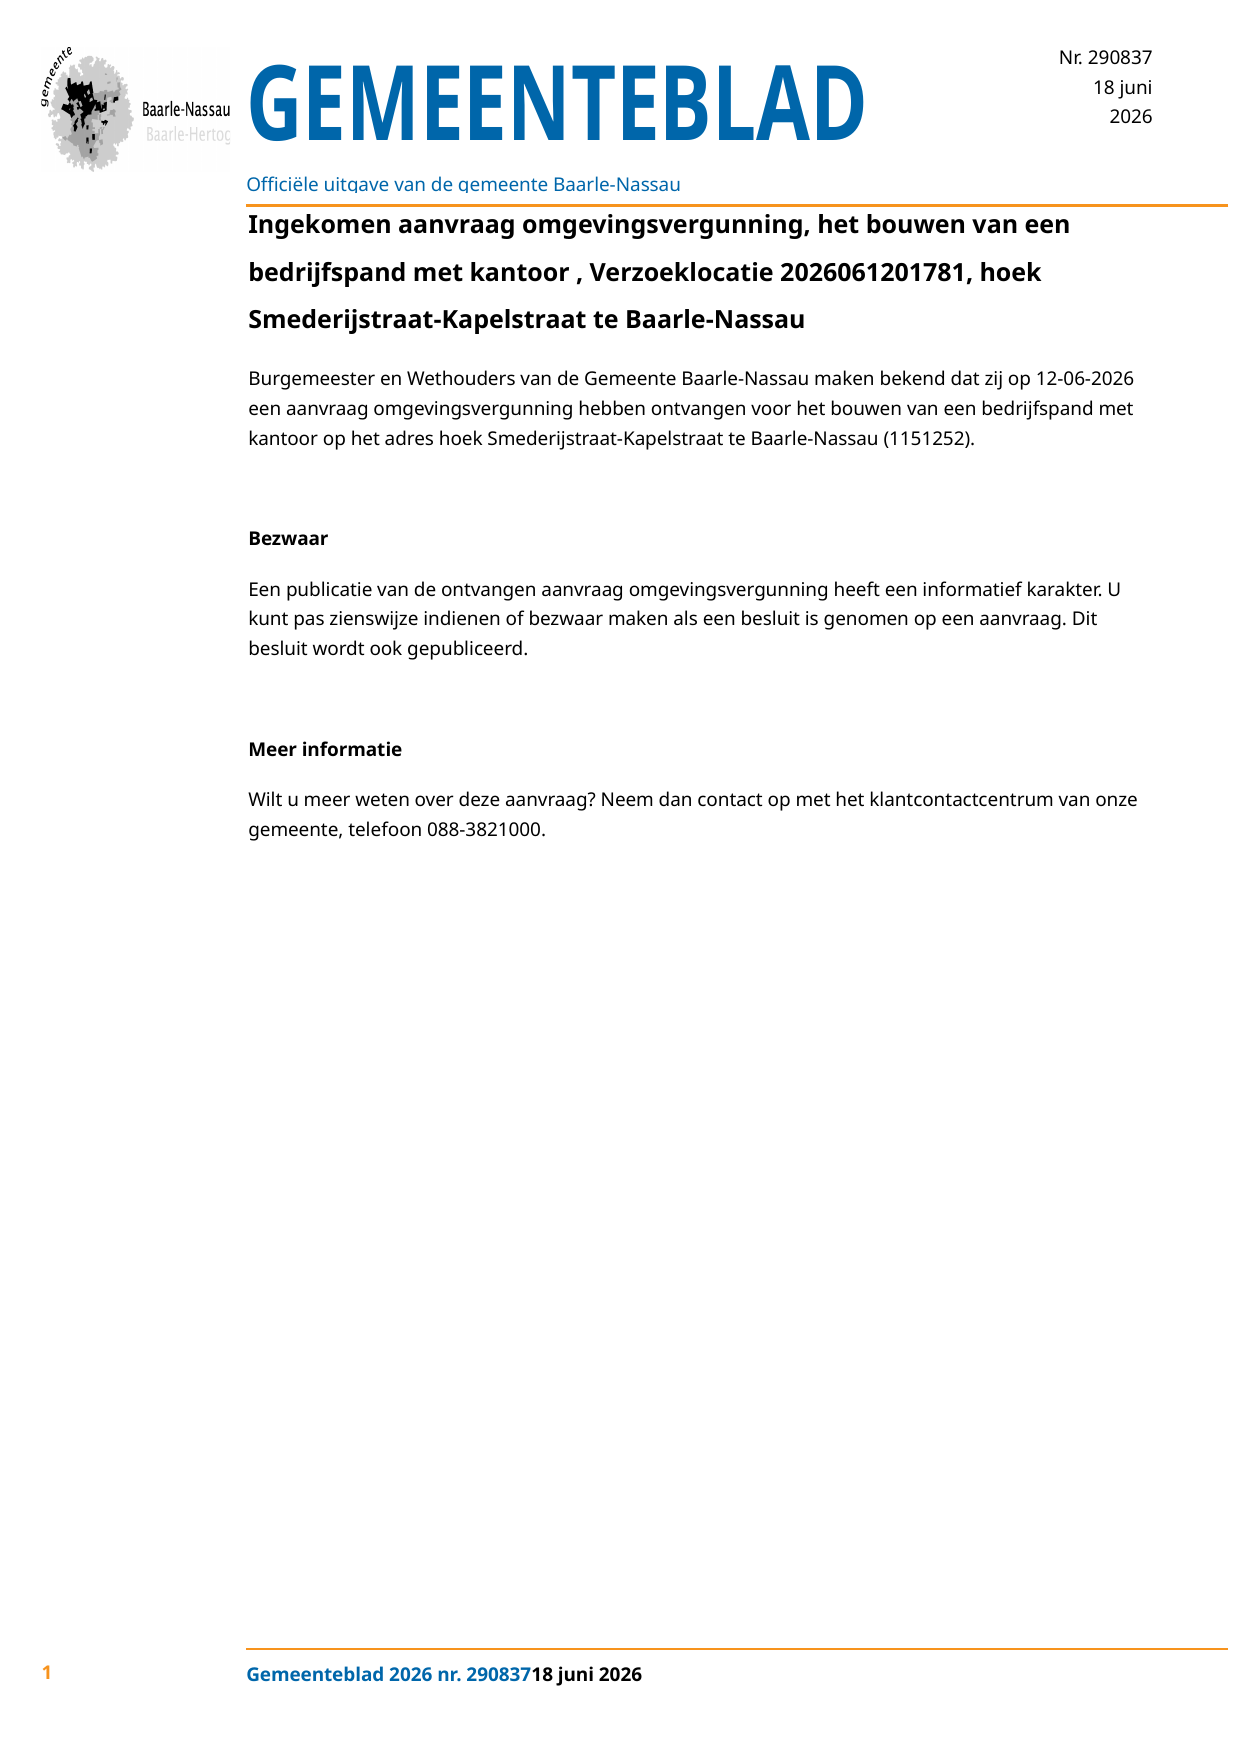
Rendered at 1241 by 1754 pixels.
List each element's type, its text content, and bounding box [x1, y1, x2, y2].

text Een publicatie van de ontvangen aanvraag omgevingsvergunning heeft een informatief karakter. U kunt pas zienswijze indienen of bezwaar maken als een besluit is genomen op een aanvraag. Dit besluit wordt ook gepubliceerd. [248, 576, 1152, 661]
text Ingekomen aanvraag omgevingsvergunning, het bouwen van een bedrijfspand met kantoor , Verzoeklocatie 2026061201781, hoek Smederijstraat-Kapelstraat te Baarle-Nassau [248, 207, 1152, 336]
text Bezwaar [248, 526, 1152, 551]
text Meer informatie [248, 736, 1152, 762]
text Wilt u meer weten over deze aanvraag? Neem dan contact op met het klantcontactcentrum van onze gemeente, telefoon 088-3821000. [248, 786, 1152, 842]
picture [41, 47, 231, 172]
text Burgemeester en Wethouders van de Gemeente Baarle-Nassau maken bekend dat zij op 12-06-2026 een aanvraag omgevingsvergunning hebben ontvangen voor het bouwen van een bedrijfspand met kantoor op het adres hoek Smederijstraat-Kapelstraat te Baarle-Nassau (1151252). [248, 366, 1152, 450]
